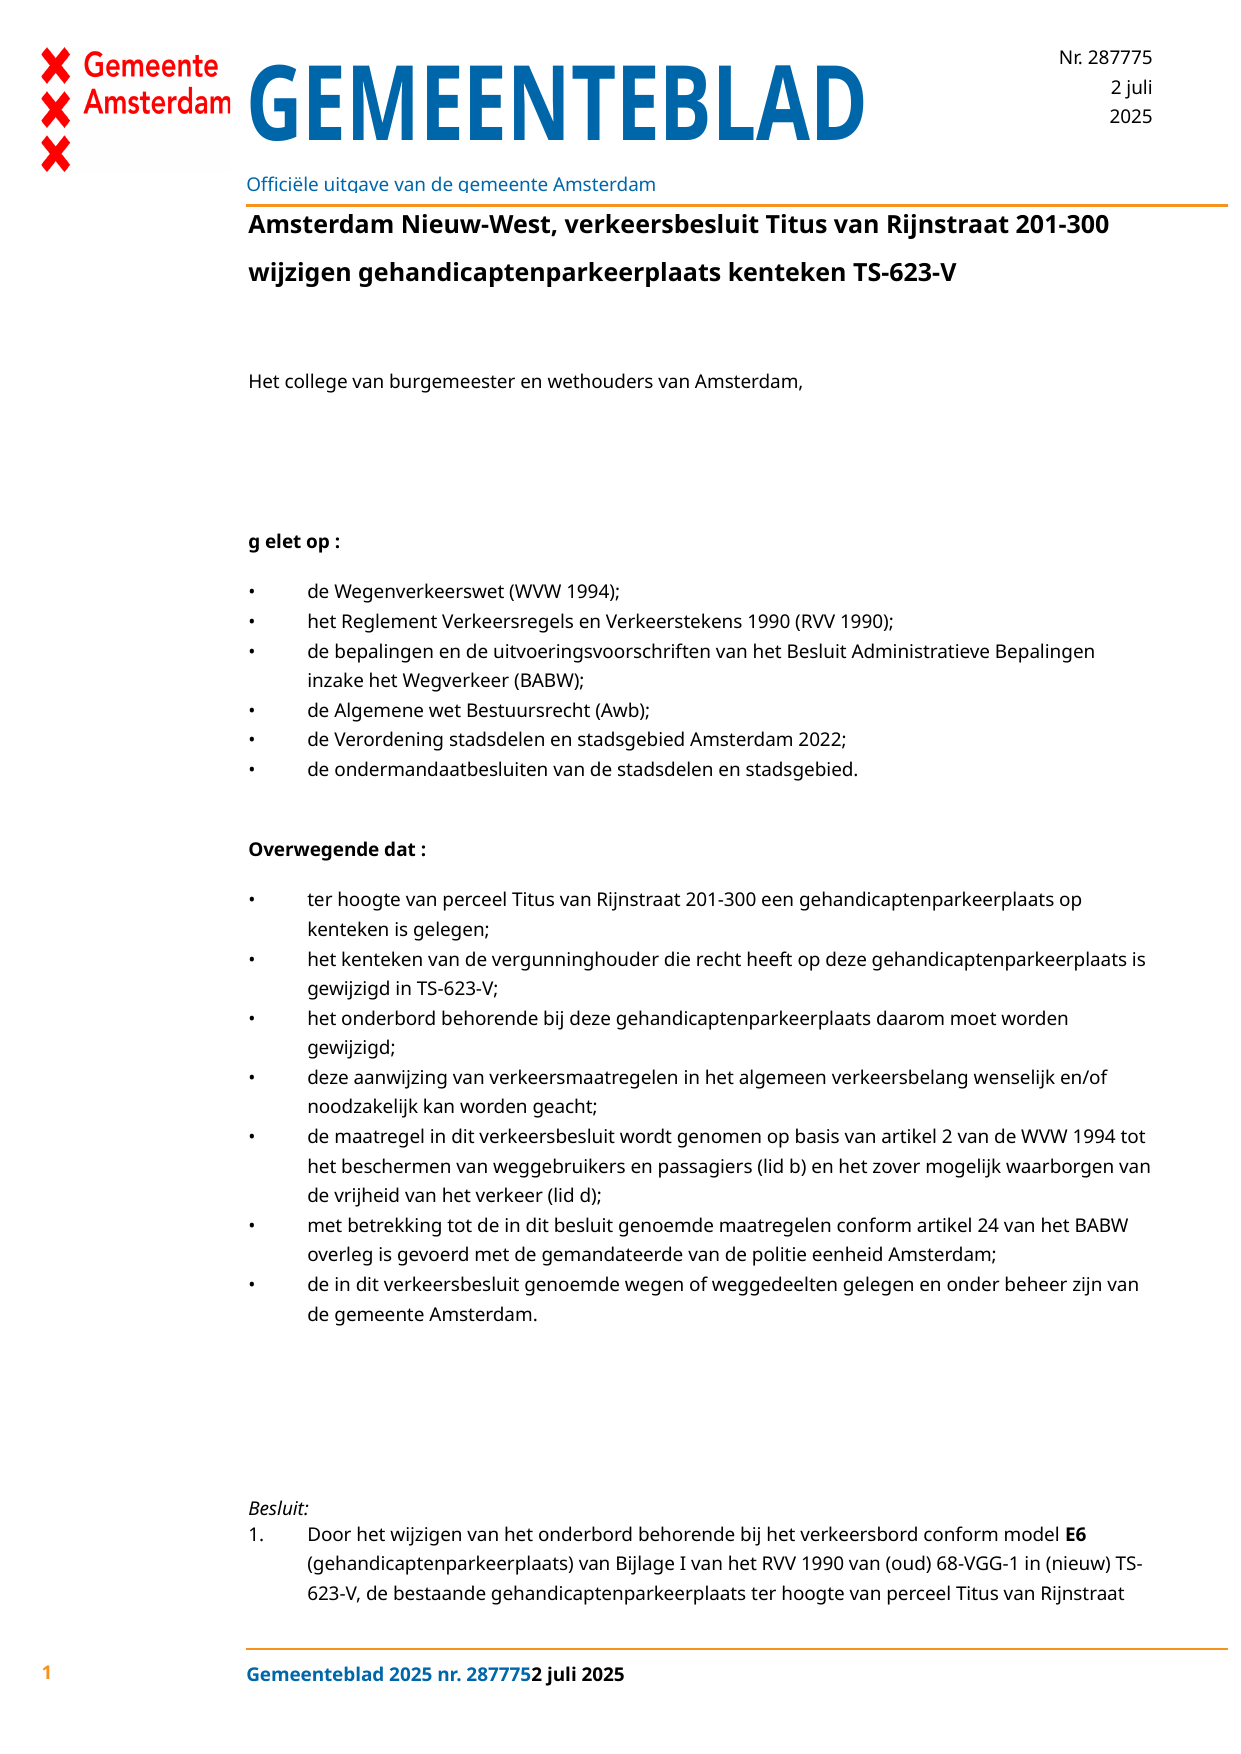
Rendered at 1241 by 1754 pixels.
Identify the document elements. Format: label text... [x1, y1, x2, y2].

text Het college van burgemeester en wethouders van Amsterdam, [248, 368, 1152, 394]
text Overwegende dat : [248, 836, 1152, 862]
list de maatregel in dit verkeersbesluit wordt genomen op basis van artikel 2 van de WVW 1994 tot het beschermen van weggebruikers en passagiers (lid b) en het zover mogelijk waarborgen van de vrijheid van het verkeer (lid d); [248, 1123, 1152, 1208]
list deze aanwijzing van verkeersmaatregelen in het algemeen verkeersbelang wenselijk en/of noodzakelijk kan worden geacht; [248, 1064, 1152, 1119]
picture [41, 47, 231, 172]
text Amsterdam Nieuw-West, verkeersbesluit Titus van Rijnstraat 201-300 wijzigen gehandicaptenparkeerplaats kenteken TS-623-V [248, 207, 1152, 288]
list Door het wijzigen van het onderbord behorende bij het verkeersbord conform model E6 (gehandicaptenparkeerplaats) van Bijlage I van het RVV 1990 van (oud) 68-VGG-1 in (nieuw) TS-623-V, de bestaande gehandicaptenparkeerplaats ter hoogte van perceel Titus van Rijnstraat [248, 1521, 1152, 1606]
list met betrekking tot de in dit besluit genoemde maatregelen conform artikel 24 van het BABW overleg is gevoerd met de gemandateerde van de politie eenheid Amsterdam; [248, 1212, 1152, 1267]
list de bepalingen en de uitvoeringsvoorschriften van het Besluit Administratieve Bepalingen inzake het Wegverkeer (BABW); [248, 638, 1152, 693]
list de Wegenverkeerswet (WVW 1994); [248, 579, 1152, 604]
list de ondermandaatbesluiten van de stadsdelen en stadsgebied. [248, 756, 1152, 782]
list het onderbord behorende bij deze gehandicaptenparkeerplaats daarom moet worden gewijzigd; [248, 1005, 1152, 1060]
list de in dit verkeersbesluit genoemde wegen of weggedeelten gelegen en onder beheer zijn van de gemeente Amsterdam. [248, 1271, 1152, 1326]
list de Algemene wet Bestuursrecht (Awb); [248, 697, 1152, 723]
list het kenteken van de vergunninghouder die recht heeft op deze gehandicaptenparkeerplaats is gewijzigd in TS-623-V; [248, 946, 1152, 1001]
list ter hoogte van perceel Titus van Rijnstraat 201-300 een gehandicaptenparkeerplaats op kenteken is gelegen; [248, 887, 1152, 942]
list de Verordening stadsdelen en stadsgebied Amsterdam 2022; [248, 727, 1152, 752]
text g elet op : [248, 528, 1152, 554]
text Besluit: [248, 1495, 1152, 1521]
list het Reglement Verkeersregels en Verkeerstekens 1990 (RVV 1990); [248, 608, 1152, 634]
